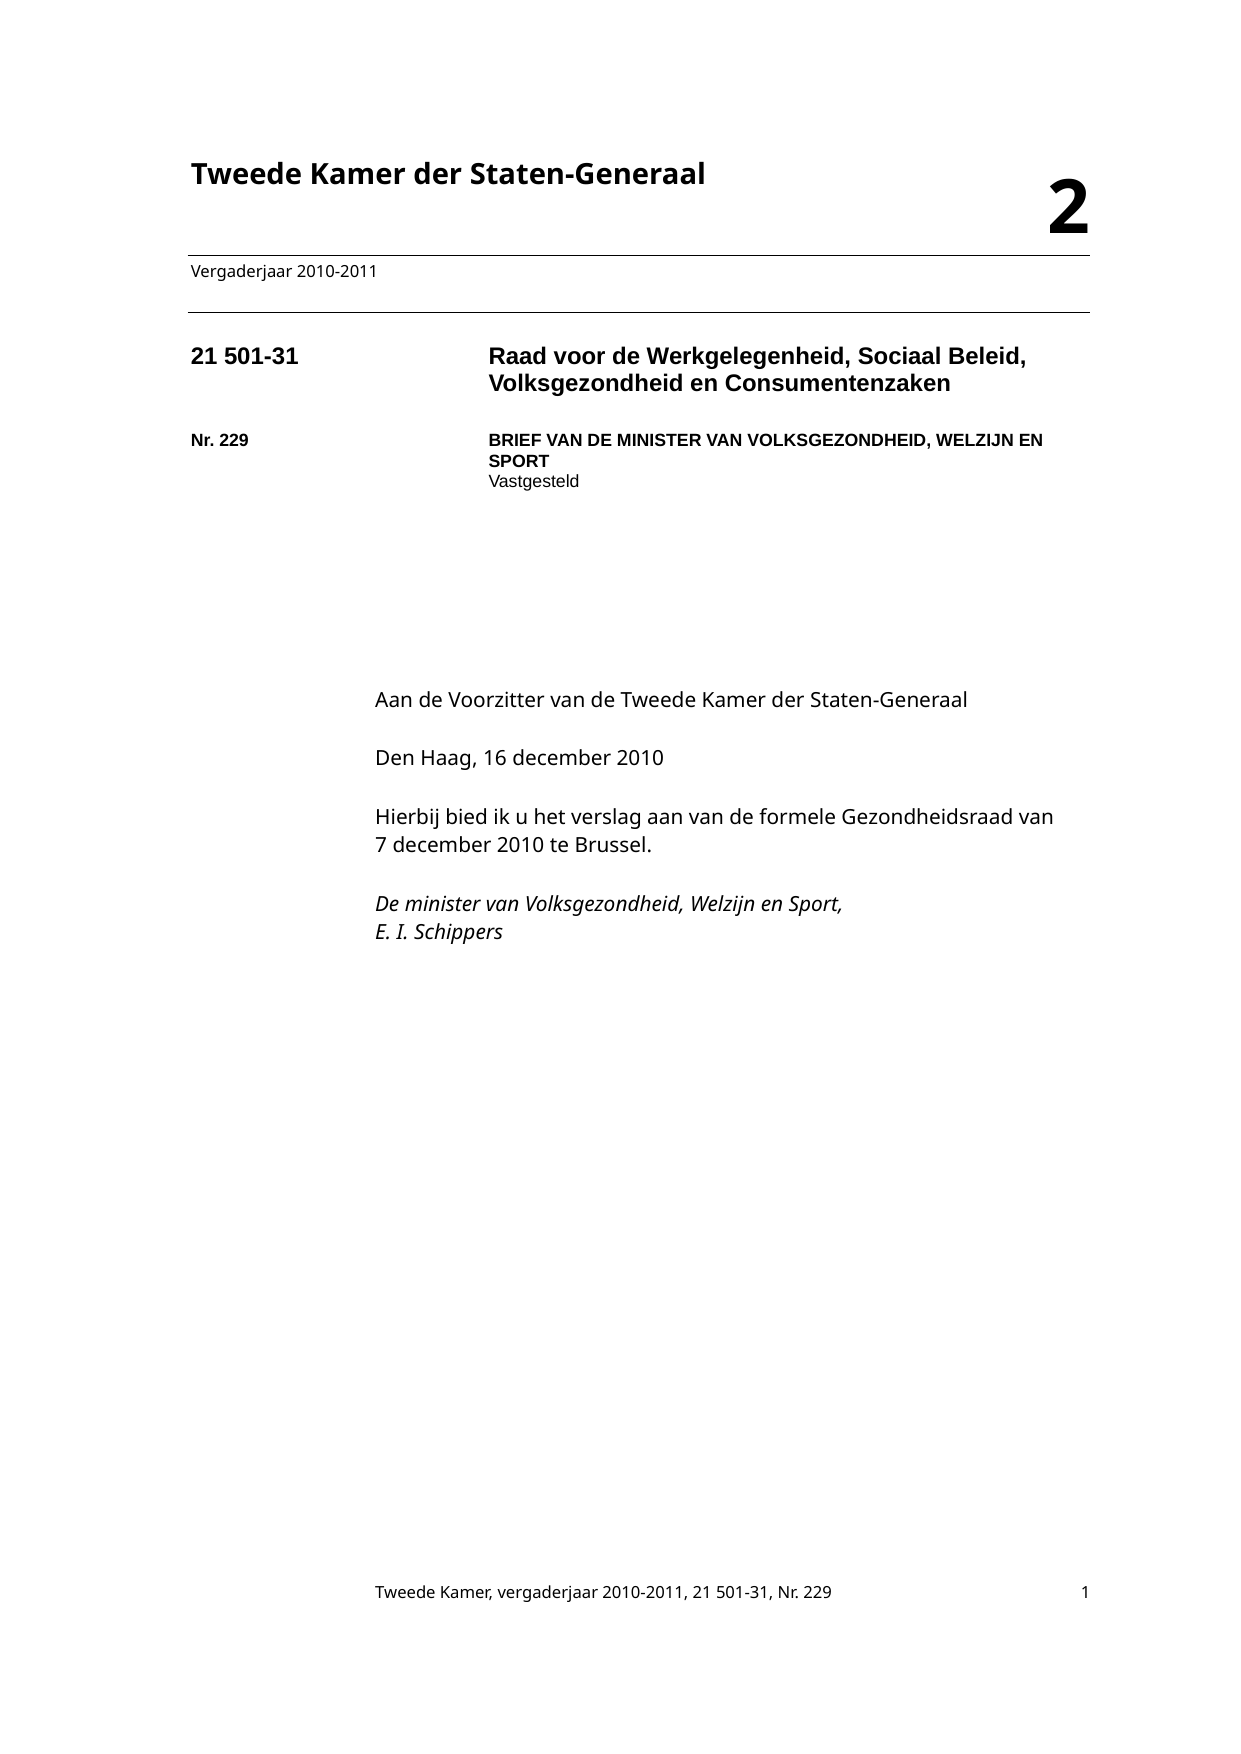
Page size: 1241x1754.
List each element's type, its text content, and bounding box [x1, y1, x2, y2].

text Aan de Voorzitter van de Tweede Kamer der Staten-Generaal [375, 685, 1090, 713]
table_cell [188, 313, 485, 339]
table_header Tweede Kamer der Staten-Generaal [188, 150, 909, 255]
text Hierbij bied ik u het verslag aan van de formele Gezondheidsraad van 7 december 2010 te Brussel. [375, 802, 1090, 859]
table_cell BRIEF VAN DE MINISTER VAN VOLKSGEZONDHEID, WELZIJN EN SPORT Vastgesteld [485, 427, 1090, 566]
table_cell 21 501-31 [188, 339, 485, 427]
table_cell [485, 313, 1090, 339]
table_cell [485, 256, 1090, 312]
text Den Haag, 16 december 2010 [375, 743, 1090, 772]
text De minister van Volksgezondheid, Welzijn en Sport, [375, 889, 1090, 917]
table_cell Raad voor de Werkgelegenheid, Sociaal Beleid, Volksgezondheid en Consumentenzaken [485, 339, 1090, 427]
text E. I. Schippers [375, 917, 1090, 946]
table_cell Nr. 229 [188, 427, 485, 566]
table_header 2 [910, 150, 1090, 255]
table_cell Vergaderjaar 2010-2011 [188, 256, 485, 312]
